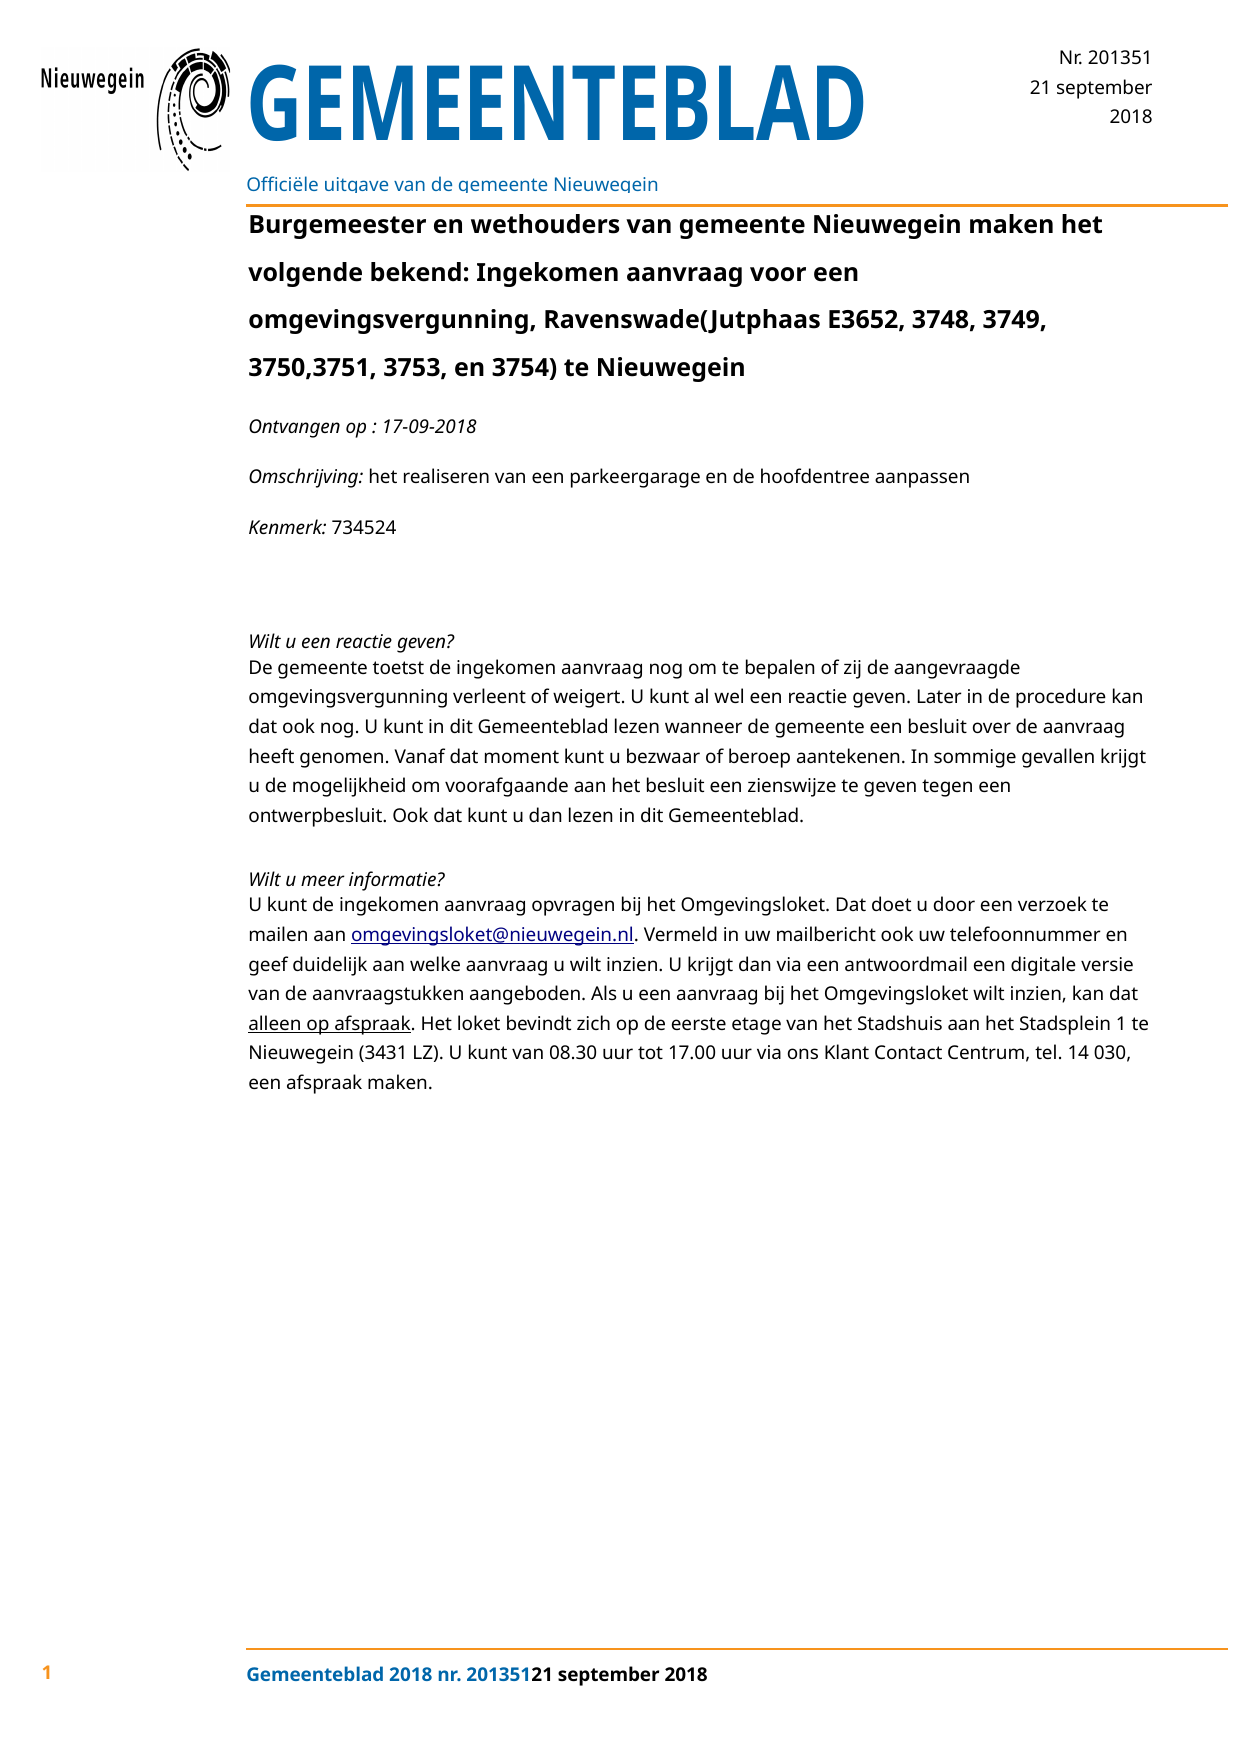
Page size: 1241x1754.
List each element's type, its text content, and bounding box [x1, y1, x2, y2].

text Wilt u meer informatie? [248, 866, 1152, 892]
text Wilt u een reactie geven? [248, 628, 1152, 654]
text De gemeente toetst de ingekomen aanvraag nog om te bepalen of zij de aangevraagde omgevingsvergunning verleent of weigert. U kunt al wel een reactie geven. Later in de procedure kan dat ook nog. U kunt in dit Gemeenteblad lezen wanneer de gemeente een besluit over de aanvraag heeft genomen. Vanaf dat moment kunt u bezwaar of beroep aantekenen. In sommige gevallen krijgt u de mogelijkheid om voorafgaande aan het besluit een zienswijze te geven tegen een ontwerpbesluit. Ook dat kunt u dan lezen in dit Gemeenteblad. [248, 654, 1152, 828]
text U kunt de ingekomen aanvraag opvragen bij het Omgevingsloket. Dat doet u door een verzoek te mailen aan omgevingsloket@nieuwegein.nl. Vermeld in uw mailbericht ook uw telefoonnummer en geef duidelijk aan welke aanvraag u wilt inzien. U krijgt dan via een antwoordmail een digitale versie van de aanvraagstukken aangeboden. Als u een aanvraag bij het Omgevingsloket wilt inzien, kan dat alleen op afspraak. Het loket bevindt zich op de eerste etage van het Stadshuis aan het Stadsplein 1 te Nieuwegein (3431 LZ). U kunt van 08.30 uur tot 17.00 uur via ons Klant Contact Centrum, tel. 14 030, een afspraak maken. [248, 892, 1152, 1095]
text Burgemeester en wethouders van gemeente Nieuwegein maken het volgende bekend: Ingekomen aanvraag voor een omgevingsvergunning, Ravenswade(Jutphaas E3652, 3748, 3749, 3750,3751, 3753, en 3754) te Nieuwegein [248, 207, 1152, 384]
picture [41, 47, 231, 172]
text Ontvangen op : 17-09-2018 [248, 413, 1152, 439]
text Kenmerk: 734524 [248, 514, 1152, 540]
text Omschrijving: het realiseren van een parkeergarage en de hoofdentree aanpassen [248, 463, 1152, 489]
